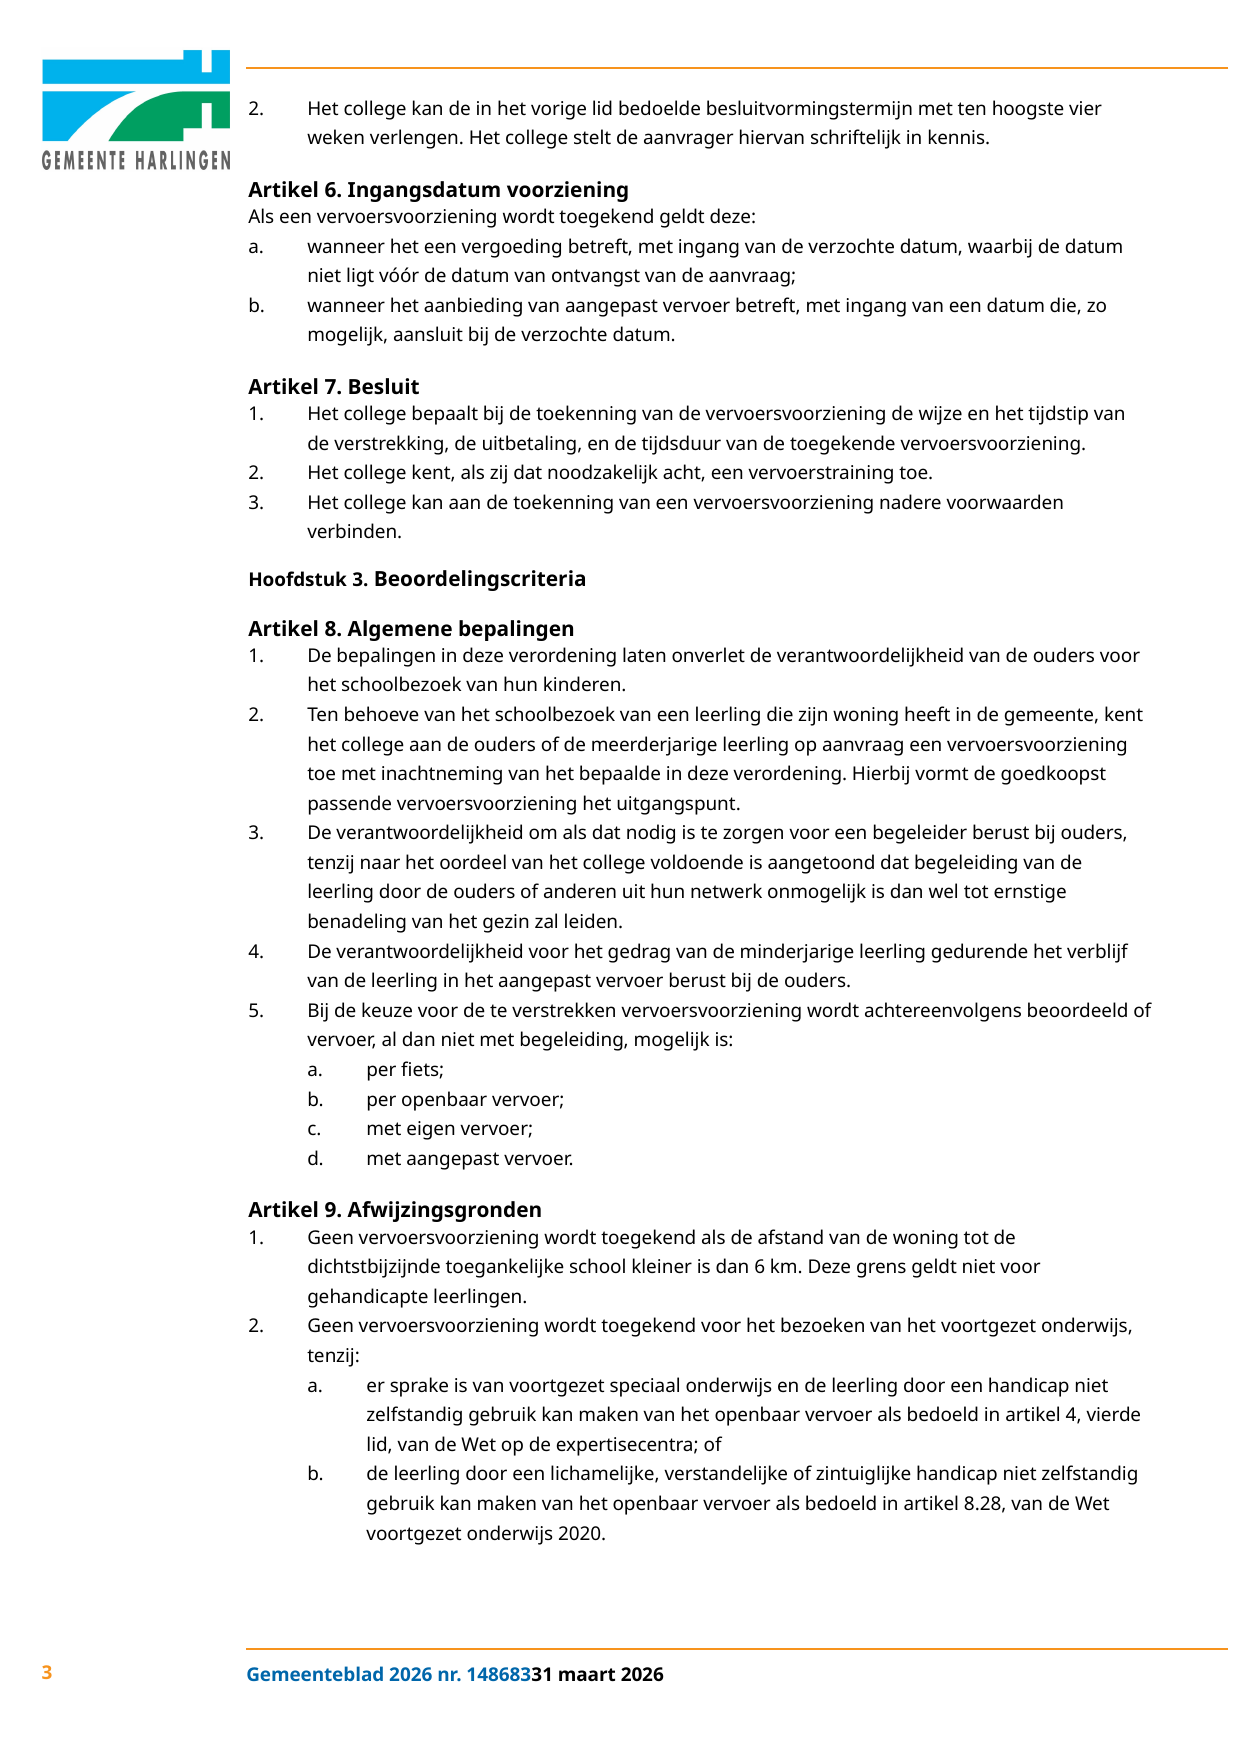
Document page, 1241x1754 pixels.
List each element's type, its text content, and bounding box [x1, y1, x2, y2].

list Het college kent, als zij dat noodzakelijk acht, een vervoerstraining toe. [248, 459, 1152, 485]
text Artikel 8. Algemene bepalingen [248, 614, 1152, 642]
list Geen vervoersvoorziening wordt toegekend voor het bezoeken van het voortgezet onderwijs, tenzij: [248, 1313, 1152, 1368]
text Artikel 6. Ingangsdatum voorziening [248, 175, 1152, 203]
list De verantwoordelijkheid voor het gedrag van de minderjarige leerling gedurende het verblijf van de leerling in het aangepast vervoer berust bij de ouders. [248, 938, 1152, 993]
text Artikel 7. Besluit [248, 372, 1152, 400]
list de leerling door een lichamelijke, verstandelijke of zintuiglijke handicap niet zelfstandig gebruik kan maken van het openbaar vervoer als bedoeld in artikel 8.28, van de Wet voortgezet onderwijs 2020. [307, 1461, 1152, 1545]
list Bij de keuze voor de te verstrekken vervoersvoorziening wordt achtereenvolgens beoordeeld of vervoer, al dan niet met begeleiding, mogelijk is: [248, 997, 1152, 1052]
text Als een vervoersvoorziening wordt toegekend geldt deze: [248, 203, 1152, 229]
list wanneer het een vergoeding betreft, met ingang van de verzochte datum, waarbij de datum niet ligt vóór de datum van ontvangst van de aanvraag; [248, 233, 1152, 288]
list per fiets; [307, 1056, 1152, 1082]
list De bepalingen in deze verordening laten onverlet de verantwoordelijkheid van de ouders voor het schoolbezoek van hun kinderen. [248, 642, 1152, 697]
list Het college bepaalt bij de toekenning van de vervoersvoorziening de wijze en het tijdstip van de verstrekking, de uitbetaling, en de tijdsduur van de toegekende vervoersvoorziening. [248, 400, 1152, 456]
list per openbaar vervoer; [307, 1086, 1152, 1112]
list De verantwoordelijkheid om als dat nodig is te zorgen voor een begeleider berust bij ouders, tenzij naar het oordeel van het college voldoende is aangetoond dat begeleiding van de leerling door de ouders of anderen uit hun netwerk onmogelijk is dan wel tot ernstige benadeling van het gezin zal leiden. [248, 819, 1152, 934]
text Artikel 9. Afwijzingsgronden [248, 1195, 1152, 1224]
list Geen vervoersvoorziening wordt toegekend als de afstand van de woning tot de dichtstbijzijnde toegankelijke school kleiner is dan 6 km. Deze grens geldt niet voor gehandicapte leerlingen. [248, 1224, 1152, 1309]
list met aangepast vervoer. [307, 1145, 1152, 1171]
list wanneer het aanbieding van aangepast vervoer betreft, met ingang van een datum die, zo mogelijk, aansluit bij de verzochte datum. [248, 292, 1152, 347]
text Hoofdstuk 3. Beoordelingscriteria [248, 564, 1152, 593]
list Het college kan de in het vorige lid bedoelde besluitvormingstermijn met ten hoogste vier weken verlengen. Het college stelt de aanvrager hiervan schriftelijk in kennis. [248, 95, 1152, 150]
list Het college kan aan de toekenning van een vervoersvoorziening nadere voorwaarden verbinden. [248, 489, 1152, 544]
picture [41, 47, 231, 172]
list met eigen vervoer; [307, 1115, 1152, 1141]
list Ten behoeve van het schoolbezoek van een leerling die zijn woning heeft in de gemeente, kent het college aan de ouders of de meerderjarige leerling op aanvraag een vervoersvoorziening toe met inachtneming van het bepaalde in deze verordening. Hierbij vormt de goedkoopst passende vervoersvoorziening het uitgangspunt. [248, 701, 1152, 816]
list er sprake is van voortgezet speciaal onderwijs en de leerling door een handicap niet zelfstandig gebruik kan maken van het openbaar vervoer als bedoeld in artikel 4, vierde lid, van de Wet op de expertisecentra; of [307, 1372, 1152, 1457]
